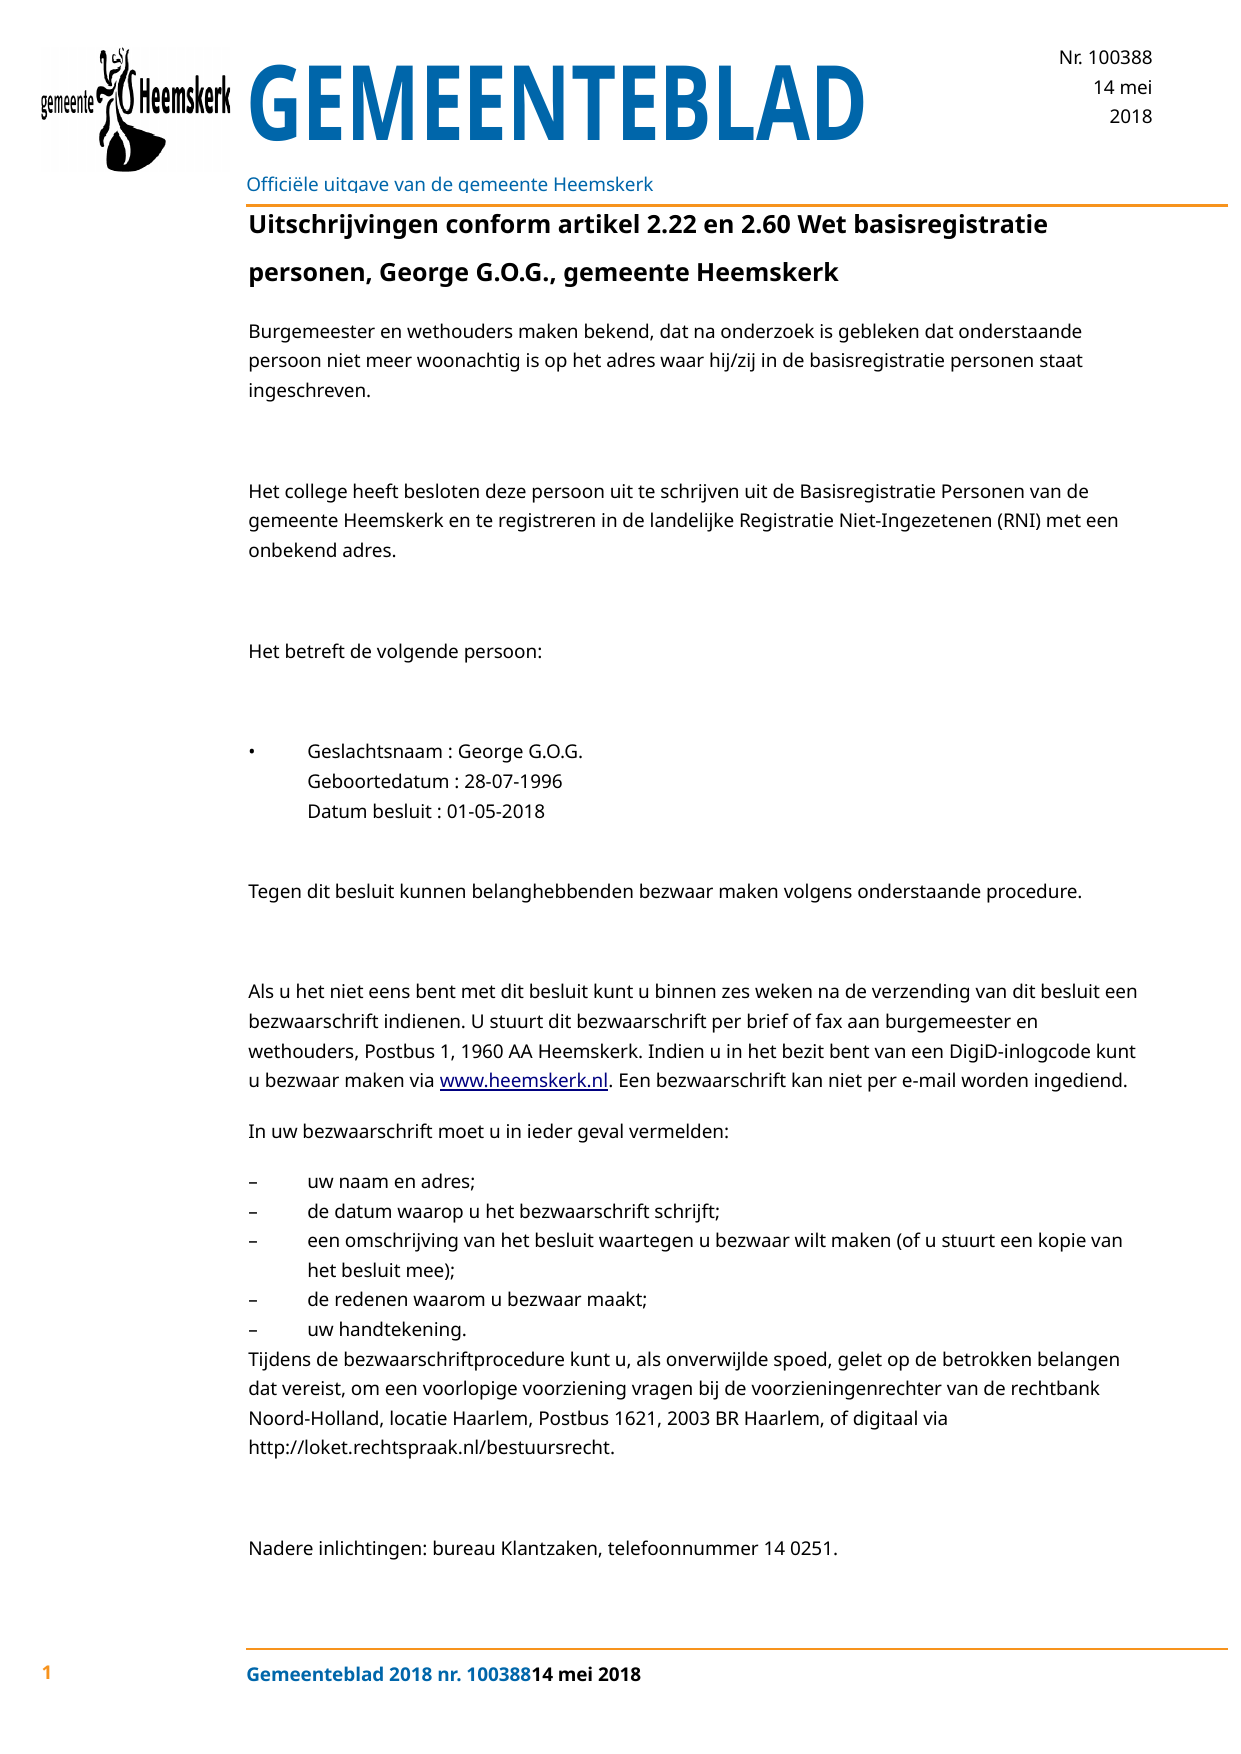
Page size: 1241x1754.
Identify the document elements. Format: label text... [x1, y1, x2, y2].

list Geboortedatum : 28-07-1996 [248, 768, 1152, 794]
list een omschrijving van het besluit waartegen u bezwaar wilt maken (of u stuurt een kopie van het besluit mee); [248, 1227, 1152, 1283]
text Tegen dit besluit kunnen belanghebbenden bezwaar maken volgens onderstaande procedure. [248, 878, 1152, 904]
list de datum waarop u het bezwaarschrift schrijft; [248, 1198, 1152, 1224]
text Burgemeester en wethouders maken bekend, dat na onderzoek is gebleken dat onderstaande persoon niet meer woonachtig is op het adres waar hij/zij in de basisregistratie personen staat ingeschreven. [248, 318, 1152, 403]
list uw naam en adres; [248, 1168, 1152, 1194]
text Nadere inlichtingen: bureau Klantzaken, telefoonnummer 14 0251. [248, 1535, 1152, 1561]
text Uitschrijvingen conform artikel 2.22 en 2.60 Wet basisregistratie personen, George G.O.G., gemeente Heemskerk [248, 207, 1152, 288]
text Als u het niet eens bent met dit besluit kunt u binnen zes weken na de verzending van dit besluit een bezwaarschrift indienen. U stuurt dit bezwaarschrift per brief of fax aan burgemeester en wethouders, Postbus 1, 1960 AA Heemskerk. Indien u in het bezit bent van een DigiD-inlogcode kunt u bezwaar maken via www.heemskerk.nl. Een bezwaarschrift kan niet per e-mail worden ingediend. [248, 979, 1152, 1093]
text Tijdens de bezwaarschriftprocedure kunt u, als onverwijlde spoed, gelet op de betrokken belangen dat vereist, om een voorlopige voorziening vragen bij de voorzieningenrechter van de rechtbank Noord-Holland, locatie Haarlem, Postbus 1621, 2003 BR Haarlem, of digitaal via http://loket.rechtspraak.nl/bestuursrecht. [248, 1346, 1152, 1460]
list de redenen waarom u bezwaar maakt; [248, 1287, 1152, 1312]
text In uw bezwaarschrift moet u in ieder geval vermelden: [248, 1118, 1152, 1144]
text Het betreft de volgende persoon: [248, 638, 1152, 664]
list uw handtekening. [248, 1316, 1152, 1342]
text Het college heeft besloten deze persoon uit te schrijven uit de Basisregistratie Personen van de gemeente Heemskerk en te registreren in de landelijke Registratie Niet-Ingezetenen (RNI) met een onbekend adres. [248, 478, 1152, 563]
list Geslachtsnaam : George G.O.G. [248, 739, 1152, 764]
list Datum besluit : 01-05-2018 [248, 798, 1152, 824]
picture [41, 47, 231, 172]
